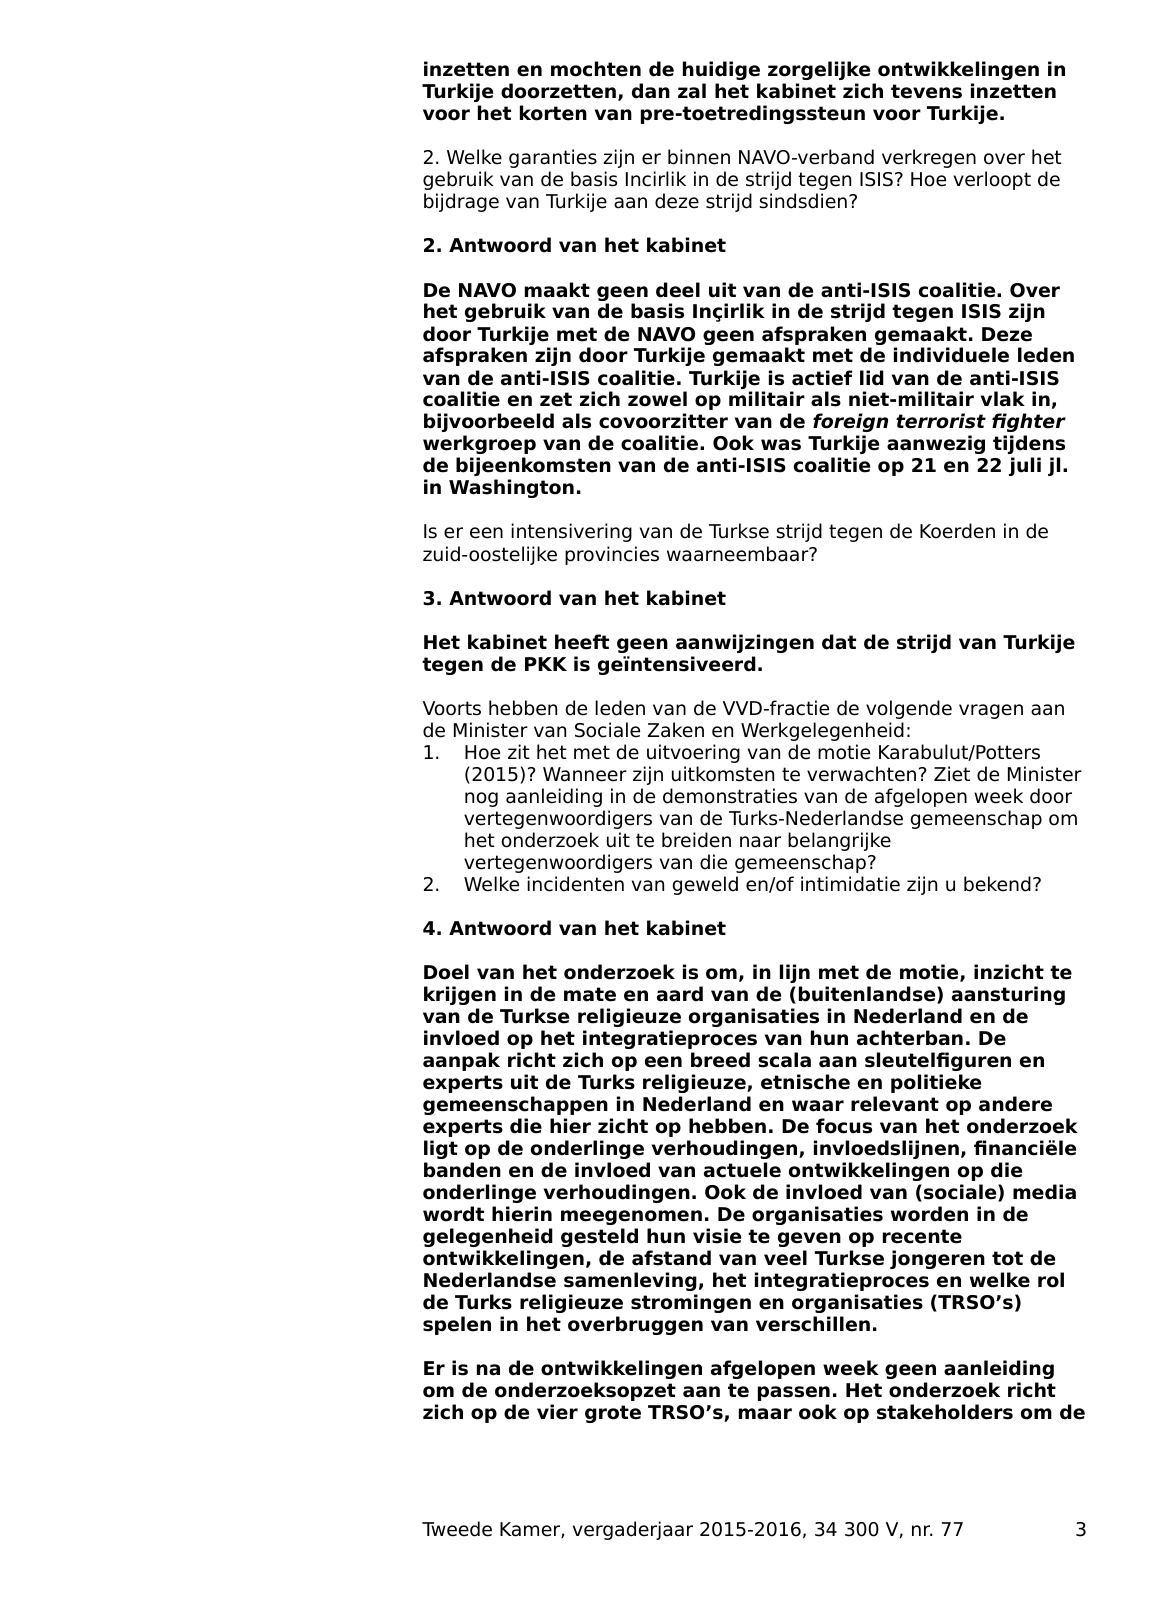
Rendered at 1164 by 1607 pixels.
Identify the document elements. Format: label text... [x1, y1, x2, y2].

text Het kabinet heeft geen aanwijzingen dat de strijd van Turkije tegen de PKK is geïntensiveerd. [422, 632, 1087, 676]
text 1. Hoe zit het met de uitvoering van de motie Karabulut/Potters (2015)? Wanneer zijn uitkomsten te verwachten? Ziet de Minister nog aanleiding in de demonstraties van de afgelopen week door vertegenwoordigers van de Turks-Nederlandse gemeenschap om het onderzoek uit te breiden naar belangrijke vertegenwoordigers van die gemeenschap? [422, 742, 1087, 874]
text Doel van het onderzoek is om, in lijn met de motie, inzicht te krijgen in de mate en aard van de (buitenlandse) aansturing van de Turkse religieuze organisaties in Nederland en de invloed op het integratieproces van hun achterban. De aanpak richt zich op een breed scala aan sleutelfiguren en experts uit de Turks religieuze, etnische en politieke gemeenschappen in Nederland en waar relevant op andere experts die hier zicht op hebben. De focus van het onderzoek ligt op de onderlinge verhoudingen, invloedslijnen, financiële banden en de invloed van actuele ontwikkelingen op die onderlinge verhoudingen. Ook de invloed van (sociale) media wordt hierin meegenomen. De organisaties worden in de gelegenheid gesteld hun visie te geven op recente ontwikkelingen, de afstand van veel Turkse jongeren tot de Nederlandse samenleving, het integratieproces en welke rol de Turks religieuze stromingen en organisaties (TRSO’s) spelen in het overbruggen van verschillen. [422, 962, 1087, 1336]
subtitle 2. Antwoord van het kabinet [422, 235, 1087, 257]
text 2. Welke incidenten van geweld en/of intimidatie zijn u bekend? [422, 874, 1087, 896]
text inzetten en mochten de huidige zorgelijke ontwikkelingen in Turkije doorzetten, dan zal het kabinet zich tevens inzetten voor het korten van pre-toetredingssteun voor Turkije. [422, 59, 1087, 125]
subtitle 3. Antwoord van het kabinet [422, 588, 1087, 609]
subtitle 4. Antwoord van het kabinet [422, 918, 1087, 940]
text Er is na de ontwikkelingen afgelopen week geen aanleiding om de onderzoeksopzet aan te passen. Het onderzoek richt zich op de vier grote TRSO’s, maar ook op stakeholders om de [422, 1358, 1087, 1424]
text De NAVO maakt geen deel uit van de anti-ISIS coalitie. Over het gebruik van de basis Inçirlik in de strijd tegen ISIS zijn door Turkije met de NAVO geen afspraken gemaakt. Deze afspraken zijn door Turkije gemaakt met de individuele leden van de anti-ISIS coalitie. Turkije is actief lid van de anti-ISIS coalitie en zet zich zowel op militair als niet-militair vlak in, bijvoorbeeld als covoorzitter van de foreign terrorist fighter werkgroep van de coalitie. Ook was Turkije aanwezig tijdens de bijeenkomsten van de anti-ISIS coalitie op 21 en 22 juli jl. in Washington. [422, 279, 1087, 499]
text 2. Welke garanties zijn er binnen NAVO-verband verkregen over het gebruik van de basis Incirlik in de strijd tegen ISIS? Hoe verloopt de bijdrage van Turkije aan deze strijd sindsdien? [422, 147, 1087, 213]
text Voorts hebben de leden van de VVD-fractie de volgende vragen aan de Minister van Sociale Zaken en Werkgelegenheid: [422, 698, 1087, 742]
text Is er een intensivering van de Turkse strijd tegen de Koerden in de zuid-oostelijke provincies waarneembaar? [422, 521, 1087, 565]
